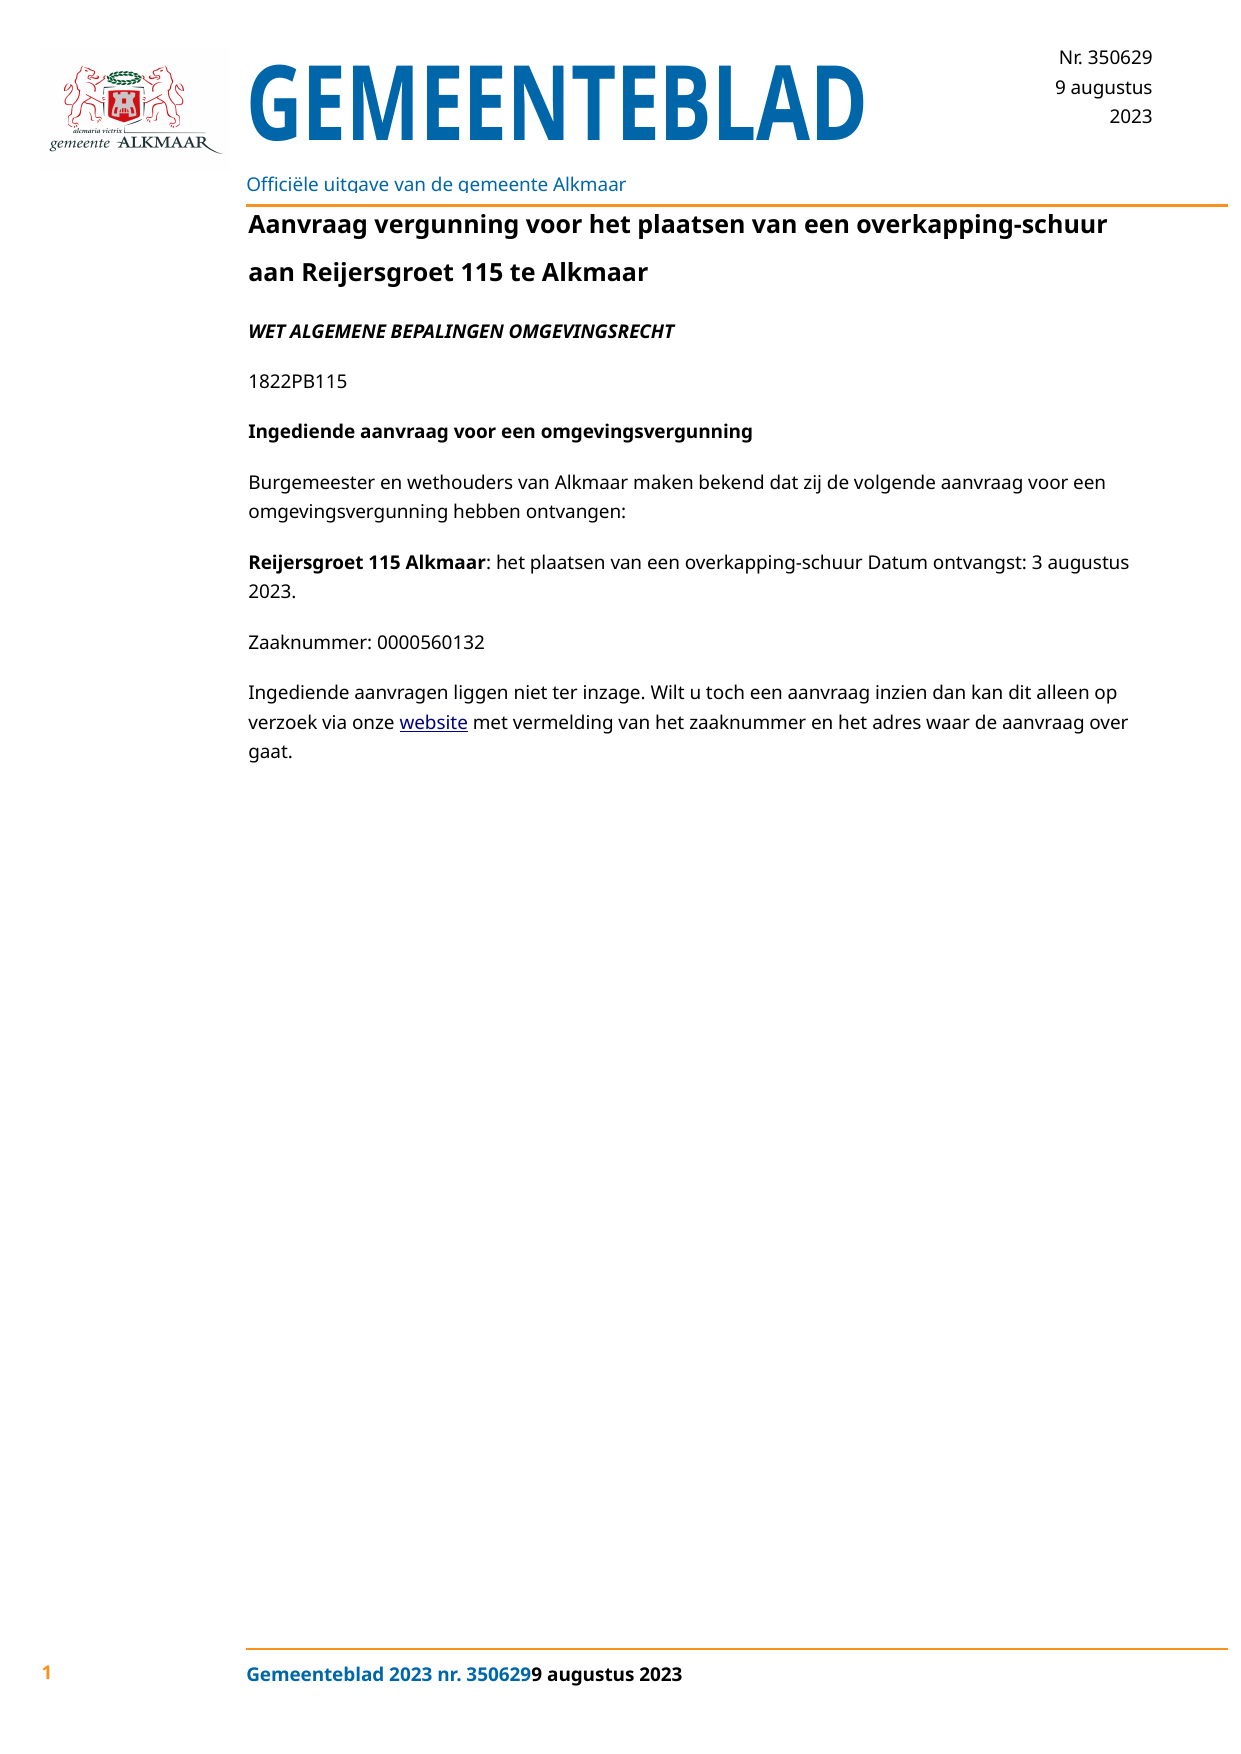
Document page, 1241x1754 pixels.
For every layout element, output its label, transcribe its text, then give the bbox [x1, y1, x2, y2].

picture [41, 47, 231, 172]
text Ingediende aanvraag voor een omgevingsvergunning [248, 419, 1152, 444]
text Reijersgroet 115 Alkmaar: het plaatsen van een overkapping-schuur Datum ontvangst: 3 augustus 2023. [248, 549, 1152, 604]
text Ingediende aanvragen liggen niet ter inzage. Wilt u toch een aanvraag inzien dan kan dit alleen op verzoek via onze website met vermelding van het zaaknummer en het adres waar de aanvraag over gaat. [248, 679, 1152, 764]
text WET ALGEMENE BEPALINGEN OMGEVINGSRECHT [248, 318, 1152, 344]
text Aanvraag vergunning voor het plaatsen van een overkapping-schuur aan Reijersgroet 115 te Alkmaar [248, 207, 1152, 288]
text Zaaknummer: 0000560132 [248, 629, 1152, 655]
text 1822PB115 [248, 368, 1152, 394]
text Burgemeester en wethouders van Alkmaar maken bekend dat zij de volgende aanvraag voor een omgevingsvergunning hebben ontvangen: [248, 469, 1152, 524]
